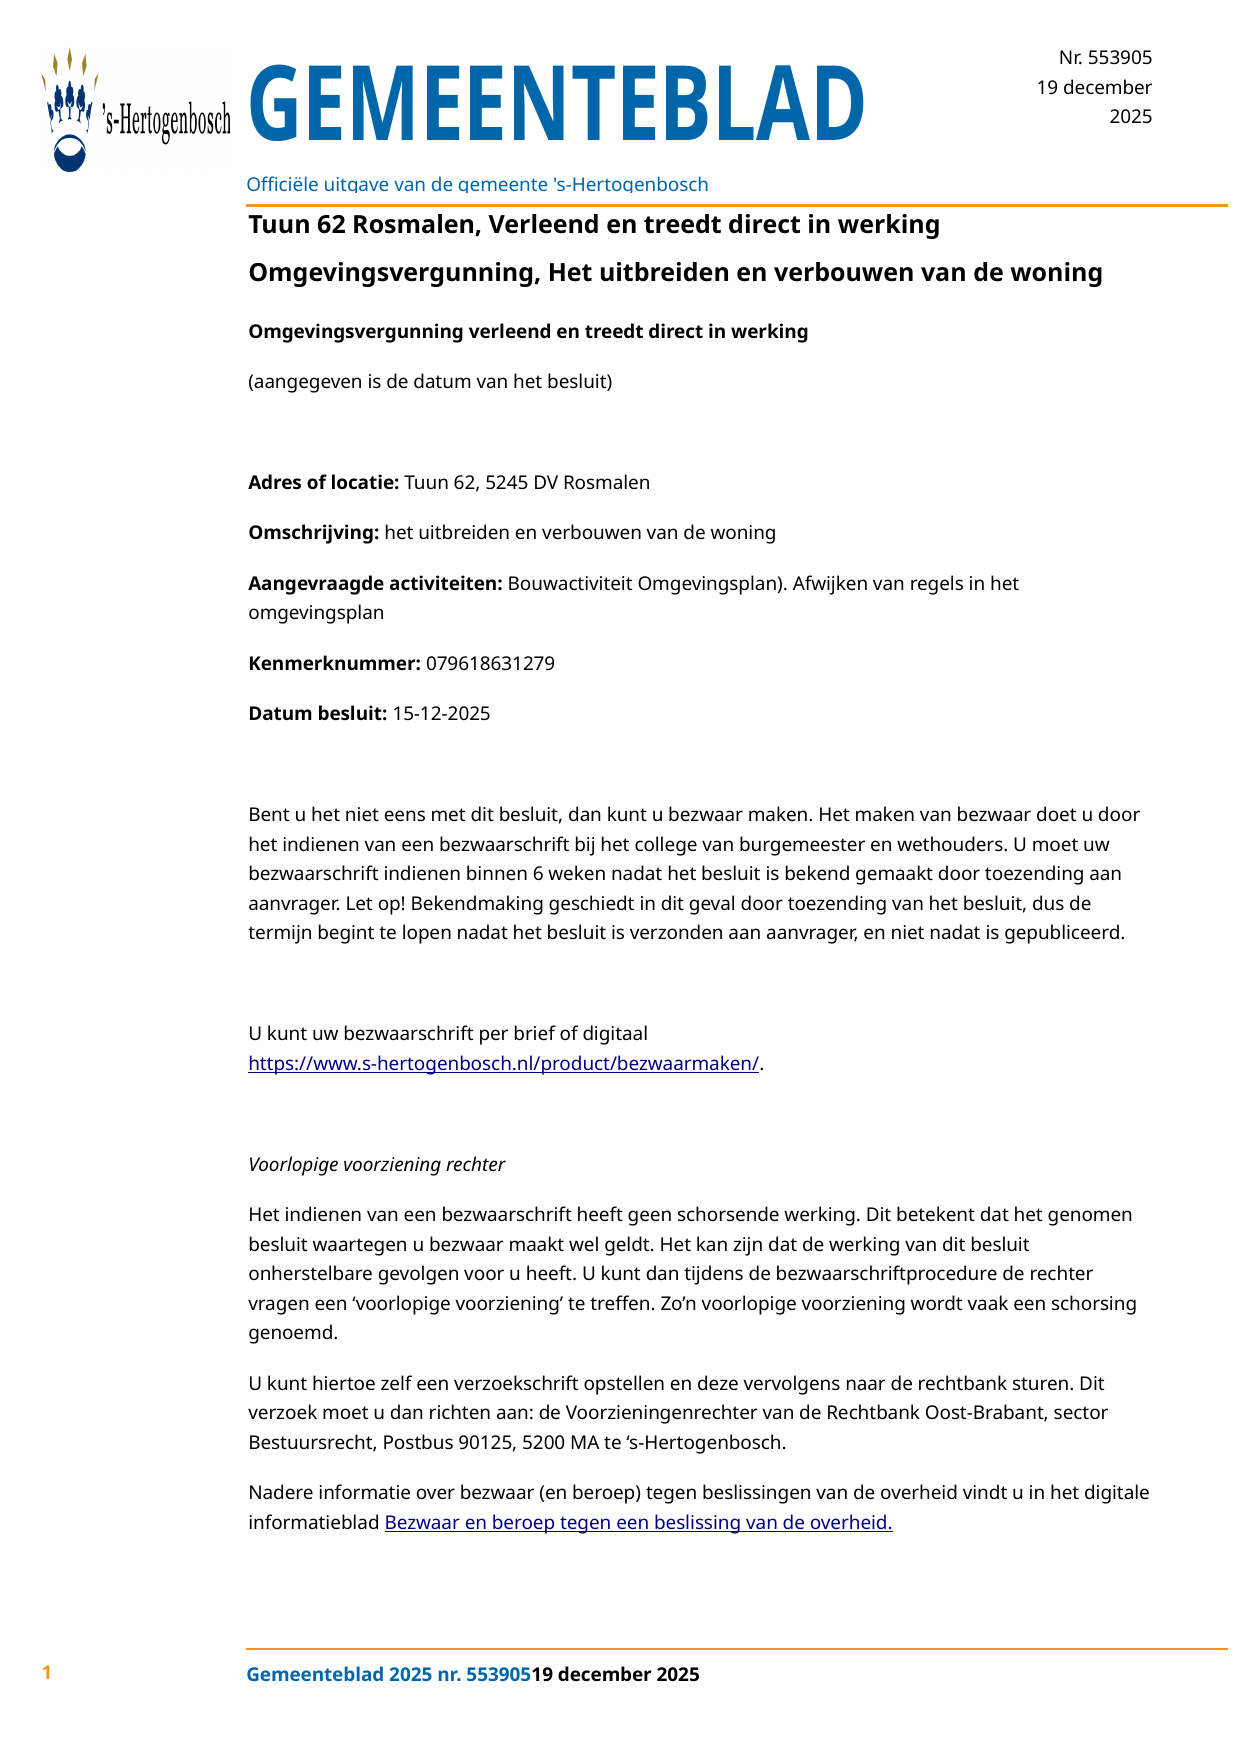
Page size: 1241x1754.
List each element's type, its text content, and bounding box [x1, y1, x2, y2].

text U kunt uw bezwaarschrift per brief of digitaal https://www.s-hertogenbosch.nl/product/bezwaarmaken/. [248, 1020, 1152, 1076]
text Aangevraagde activiteiten: Bouwactiviteit Omgevingsplan). Afwijken van regels in het omgevingsplan [248, 570, 1152, 625]
text Kenmerknummer: 079618631279 [248, 650, 1152, 676]
text Adres of locatie: Tuun 62, 5245 DV Rosmalen [248, 469, 1152, 495]
text Tuun 62 Rosmalen, Verleend en treedt direct in werking Omgevingsvergunning, Het uitbreiden en verbouwen van de woning [248, 207, 1152, 288]
picture [41, 47, 231, 172]
text (aangegeven is de datum van het besluit) [248, 368, 1152, 394]
text Datum besluit: 15-12-2025 [248, 700, 1152, 726]
text Voorlopige voorziening rechter [248, 1151, 1152, 1177]
text Het indienen van een bezwaarschrift heeft geen schorsende werking. Dit betekent dat het genomen besluit waartegen u bezwaar maakt wel geldt. Het kan zijn dat de werking van dit besluit onherstelbare gevolgen voor u heeft. U kunt dan tijdens de bezwaarschriftprocedure de rechter vragen een ‘voorlopige voorziening’ te treffen. Zo’n voorlopige voorziening wordt vaak een schorsing genoemd. [248, 1201, 1152, 1345]
text Bent u het niet eens met dit besluit, dan kunt u bezwaar maken. Het maken van bezwaar doet u door het indienen van een bezwaarschrift bij het college van burgemeester en wethouders. U moet uw bezwaarschrift indienen binnen 6 weken nadat het besluit is bekend gemaakt door toezending aan aanvrager. Let op! Bekendmaking geschiedt in dit geval door toezending van het besluit, dus de termijn begint te lopen nadat het besluit is verzonden aan aanvrager, en niet nadat is gepubliceerd. [248, 801, 1152, 945]
text Omgevingsvergunning verleend en treedt direct in werking [248, 318, 1152, 344]
text Omschrijving: het uitbreiden en verbouwen van de woning [248, 519, 1152, 545]
text Nadere informatie over bezwaar (en beroep) tegen beslissingen van de overheid vindt u in het digitale informatieblad Bezwaar en beroep tegen een beslissing van de overheid. [248, 1479, 1152, 1535]
text U kunt hiertoe zelf een verzoekschrift opstellen en deze vervolgens naar de rechtbank sturen. Dit verzoek moet u dan richten aan: de Voorzieningenrechter van de Rechtbank Oost-Brabant, sector Bestuursrecht, Postbus 90125, 5200 MA te ‘s-Hertogenbosch. [248, 1370, 1152, 1455]
